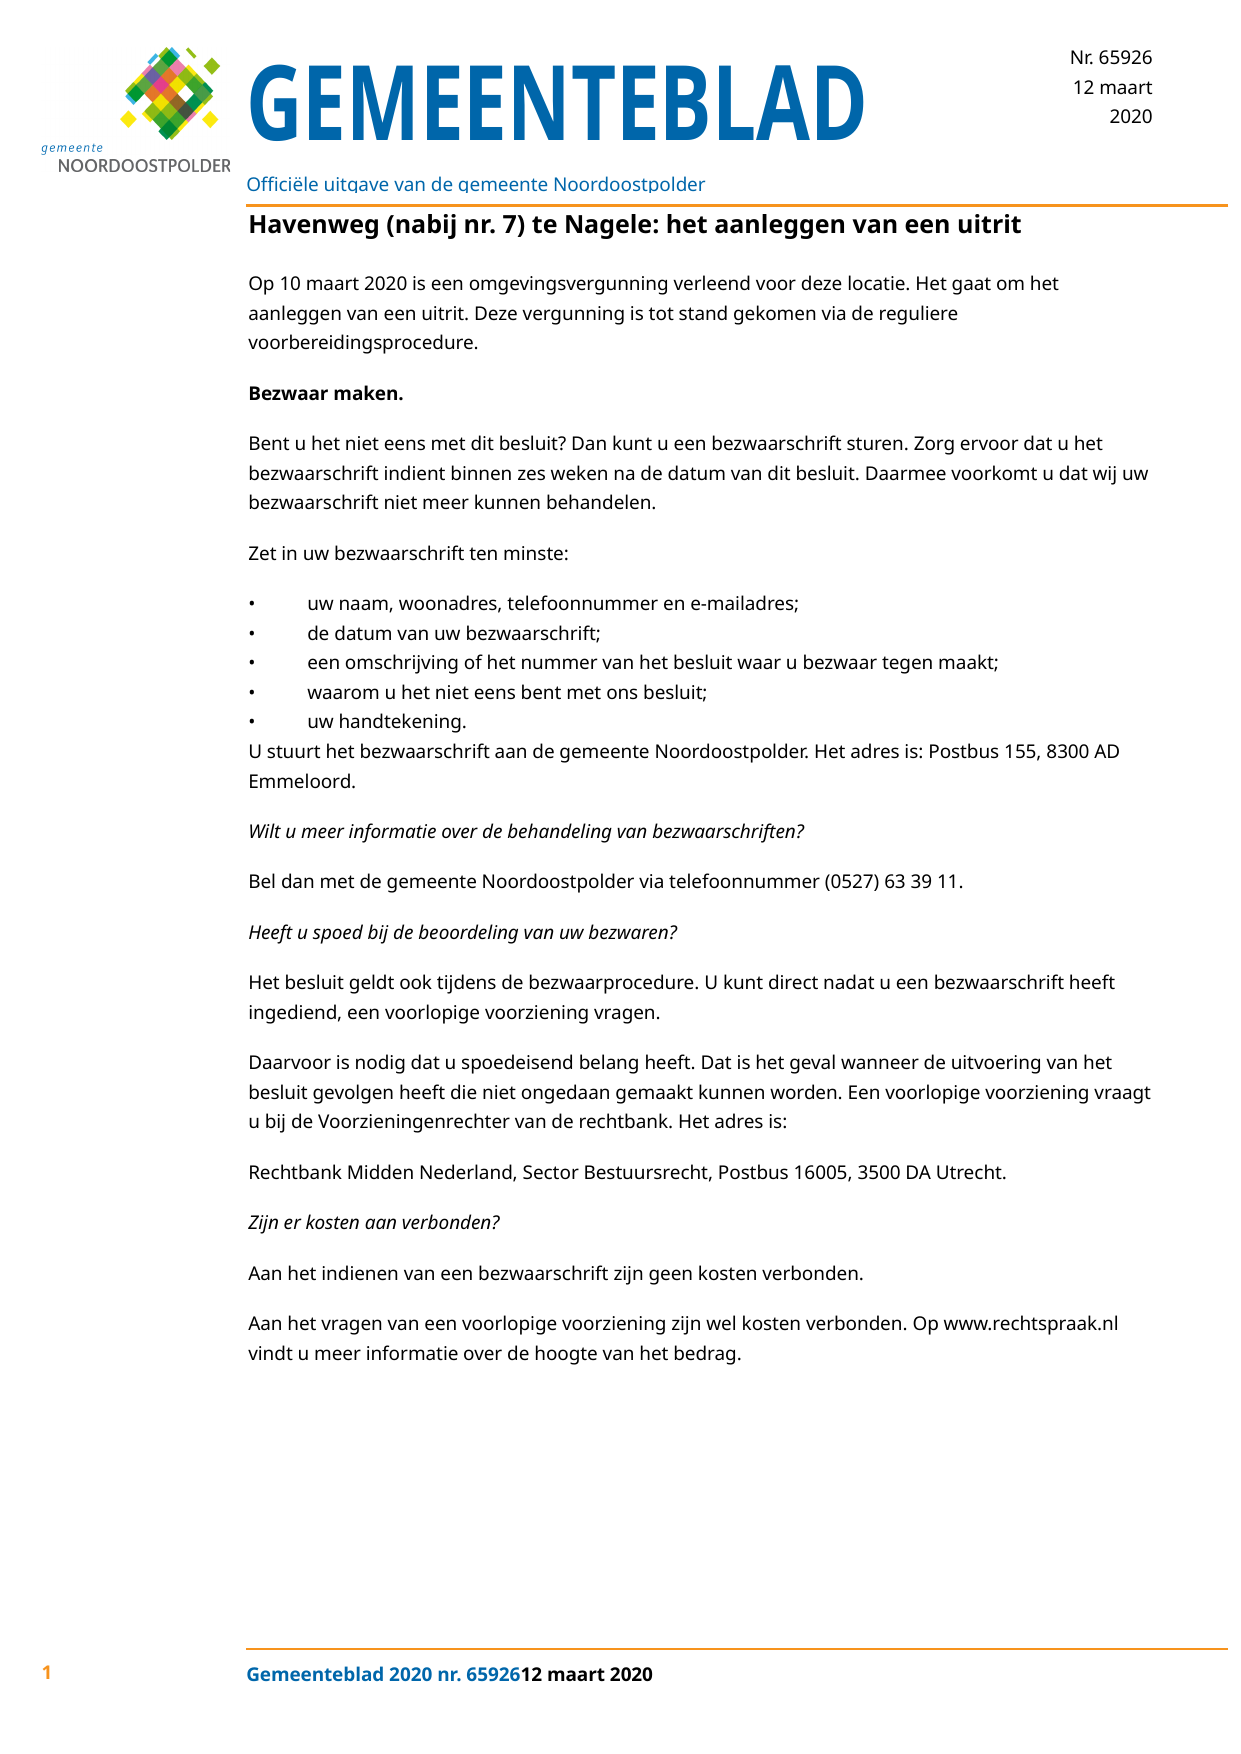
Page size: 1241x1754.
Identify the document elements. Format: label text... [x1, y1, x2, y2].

text Bel dan met de gemeente Noordoostpolder via telefoonnummer (0527) 63 39 11. [248, 869, 1152, 894]
list een omschrijving of het nummer van het besluit waar u bezwaar tegen maakt; [248, 649, 1152, 675]
text Aan het vragen van een voorlopige voorziening zijn wel kosten verbonden. Op www.rechtspraak.nl vindt u meer informatie over de hoogte van het bedrag. [248, 1310, 1152, 1366]
list uw handtekening. [248, 709, 1152, 734]
list uw naam, woonadres, telefoonnummer en e-mailadres; [248, 590, 1152, 616]
list waarom u het niet eens bent met ons besluit; [248, 679, 1152, 705]
text Bezwaar maken. [248, 380, 1152, 406]
text Daarvoor is nodig dat u spoedeisend belang heeft. Dat is het geval wanneer de uitvoering van het besluit gevolgen heeft die niet ongedaan gemaakt kunnen worden. Een voorlopige voorziening vraagt u bij de Voorzieningenrechter van de rechtbank. Het adres is: [248, 1049, 1152, 1134]
text Zet in uw bezwaarschrift ten minste: [248, 540, 1152, 566]
text U stuurt het bezwaarschrift aan de gemeente Noordoostpolder. Het adres is: Postbus 155, 8300 AD Emmeloord. [248, 738, 1152, 793]
text Aan het indienen van een bezwaarschrift zijn geen kosten verbonden. [248, 1260, 1152, 1286]
text Bent u het niet eens met dit besluit? Dan kunt u een bezwaarschrift sturen. Zorg ervoor dat u het bezwaarschrift indient binnen zes weken na de datum van dit besluit. Daarmee voorkomt u dat wij uw bezwaarschrift niet meer kunnen behandelen. [248, 430, 1152, 515]
picture [41, 47, 231, 172]
list de datum van uw bezwaarschrift; [248, 620, 1152, 646]
text Heeft u spoed bij de beoordeling van uw bezwaren? [248, 919, 1152, 945]
text Op 10 maart 2020 is een omgevingsvergunning verleend voor deze locatie. Het gaat om het aanleggen van een uitrit. Deze vergunning is tot stand gekomen via de reguliere voorbereidingsprocedure. [248, 270, 1152, 355]
text Havenweg (nabij nr. 7) te Nagele: het aanleggen van een uitrit [248, 207, 1152, 241]
text Het besluit geldt ook tijdens de bezwaarprocedure. U kunt direct nadat u een bezwaarschrift heeft ingediend, een voorlopige voorziening vragen. [248, 969, 1152, 1025]
text Wilt u meer informatie over de behandeling van bezwaarschriften? [248, 818, 1152, 844]
text Zijn er kosten aan verbonden? [248, 1209, 1152, 1235]
text Rechtbank Midden Nederland, Sector Bestuursrecht, Postbus 16005, 3500 DA Utrecht. [248, 1159, 1152, 1185]
